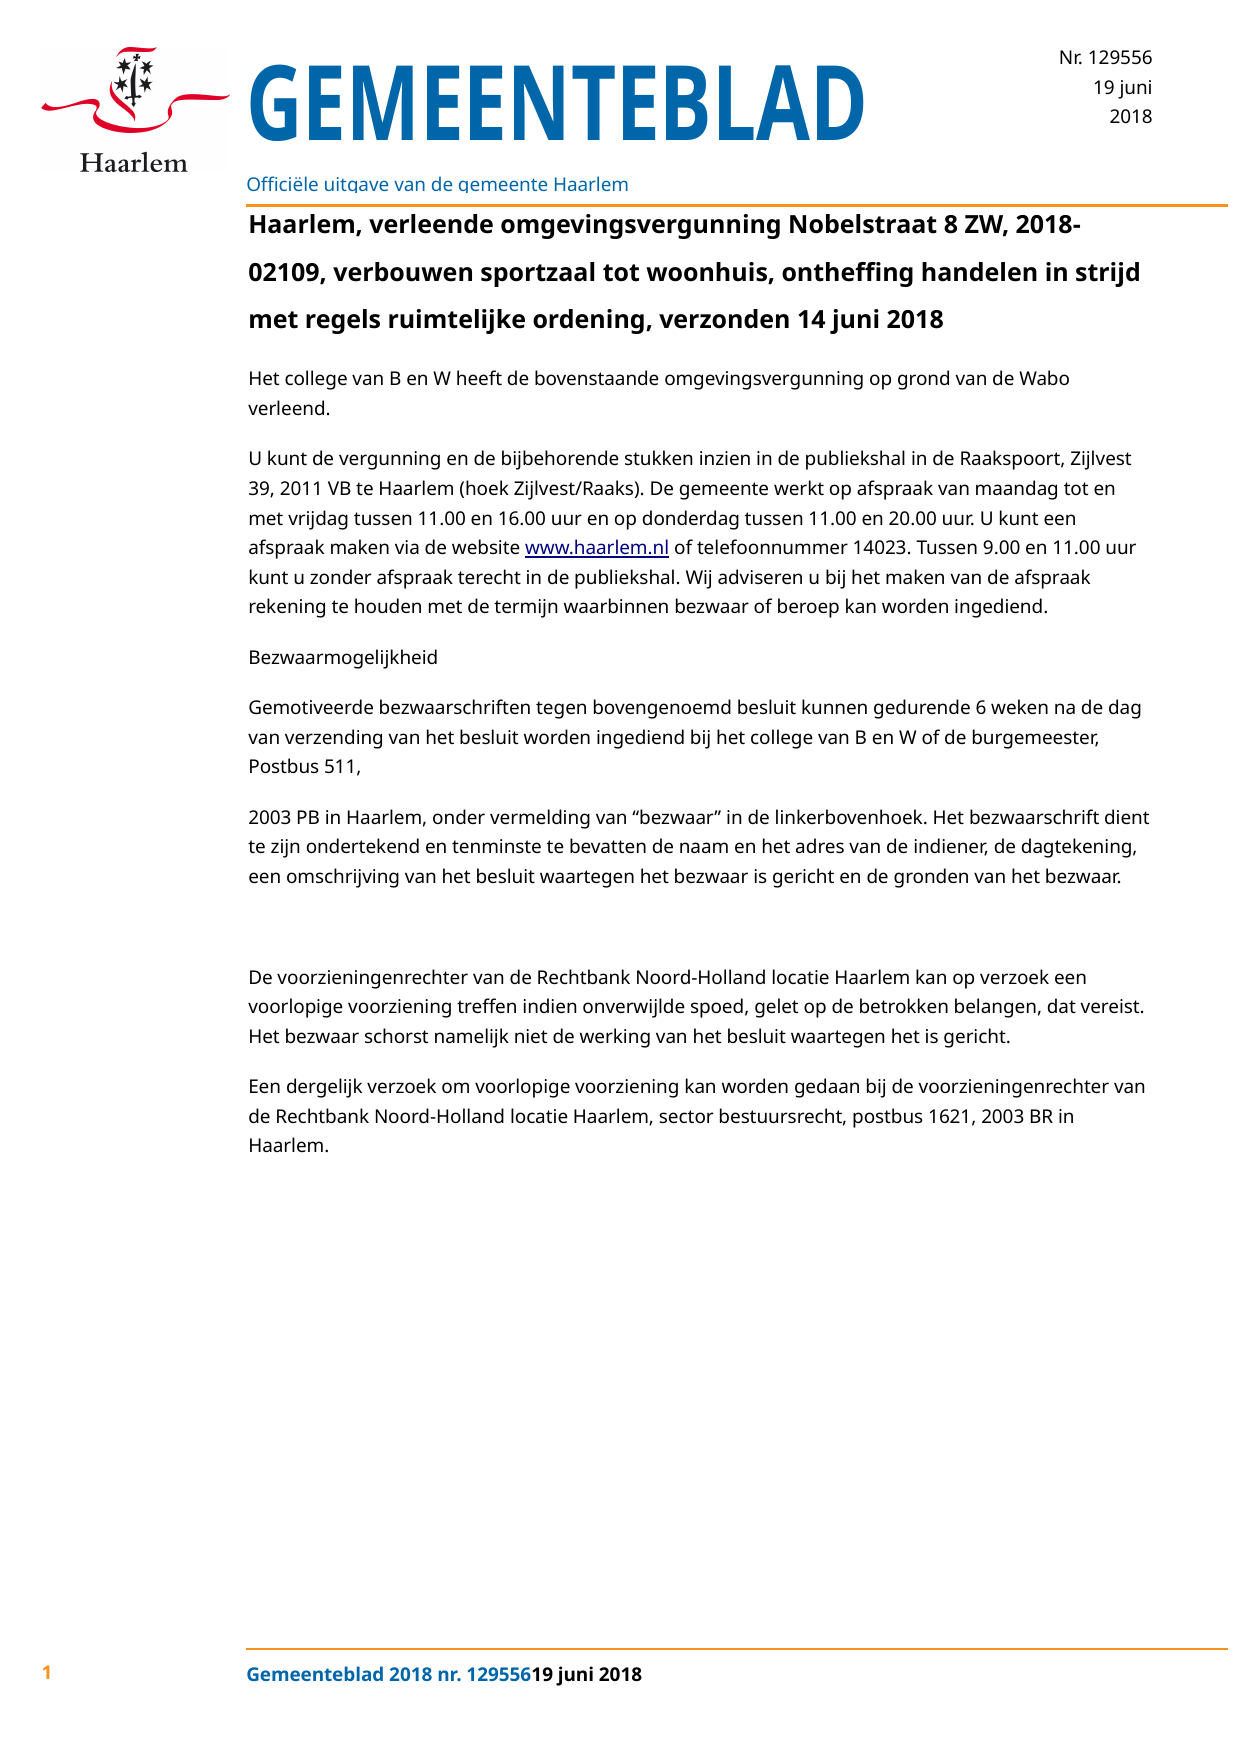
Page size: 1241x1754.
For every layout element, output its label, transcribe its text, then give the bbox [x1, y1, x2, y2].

text De voorzieningenrechter van de Rechtbank Noord-Holland locatie Haarlem kan op verzoek een voorlopige voorziening treffen indien onverwijlde spoed, gelet op de betrokken belangen, dat vereist. Het bezwaar schorst namelijk niet de werking van het besluit waartegen het is gericht. [248, 964, 1152, 1049]
text U kunt de vergunning en de bijbehorende stukken inzien in de publiekshal in de Raakspoort, Zijlvest 39, 2011 VB te Haarlem (hoek Zijlvest/Raaks). De gemeente werkt op afspraak van maandag tot en met vrijdag tussen 11.00 en 16.00 uur en op donderdag tussen 11.00 en 20.00 uur. U kunt een afspraak maken via de website www.haarlem.nl of telefoonnummer 14023. Tussen 9.00 en 11.00 uur kunt u zonder afspraak terecht in de publiekshal. Wij adviseren u bij het maken van de afspraak rekening te houden met de termijn waarbinnen bezwaar of beroep kan worden ingediend. [248, 446, 1152, 619]
text Bezwaarmogelijkheid [248, 644, 1152, 669]
text Gemotiveerde bezwaarschriften tegen bovengenoemd besluit kunnen gedurende 6 weken na de dag van verzending van het besluit worden ingediend bij het college van B en W of de burgemeester, Postbus 511, [248, 694, 1152, 779]
picture [41, 47, 231, 172]
text Haarlem, verleende omgevingsvergunning Nobelstraat 8 ZW, 2018-02109, verbouwen sportzaal tot woonhuis, ontheffing handelen in strijd met regels ruimtelijke ordening, verzonden 14 juni 2018 [248, 207, 1152, 336]
text Het college van B en W heeft de bovenstaande omgevingsvergunning op grond van de Wabo verleend. [248, 366, 1152, 421]
text Een dergelijk verzoek om voorlopige voorziening kan worden gedaan bij de voorzieningenrechter van de Rechtbank Noord-Holland locatie Haarlem, sector bestuursrecht, postbus 1621, 2003 BR in Haarlem. [248, 1073, 1152, 1158]
text 2003 PB in Haarlem, onder vermelding van “bezwaar” in de linkerbovenhoek. Het bezwaarschrift dient te zijn ondertekend en tenminste te bevatten de naam en het adres van de indiener, de dagtekening, een omschrijving van het besluit waartegen het bezwaar is gericht en de gronden van het bezwaar. [248, 804, 1152, 889]
